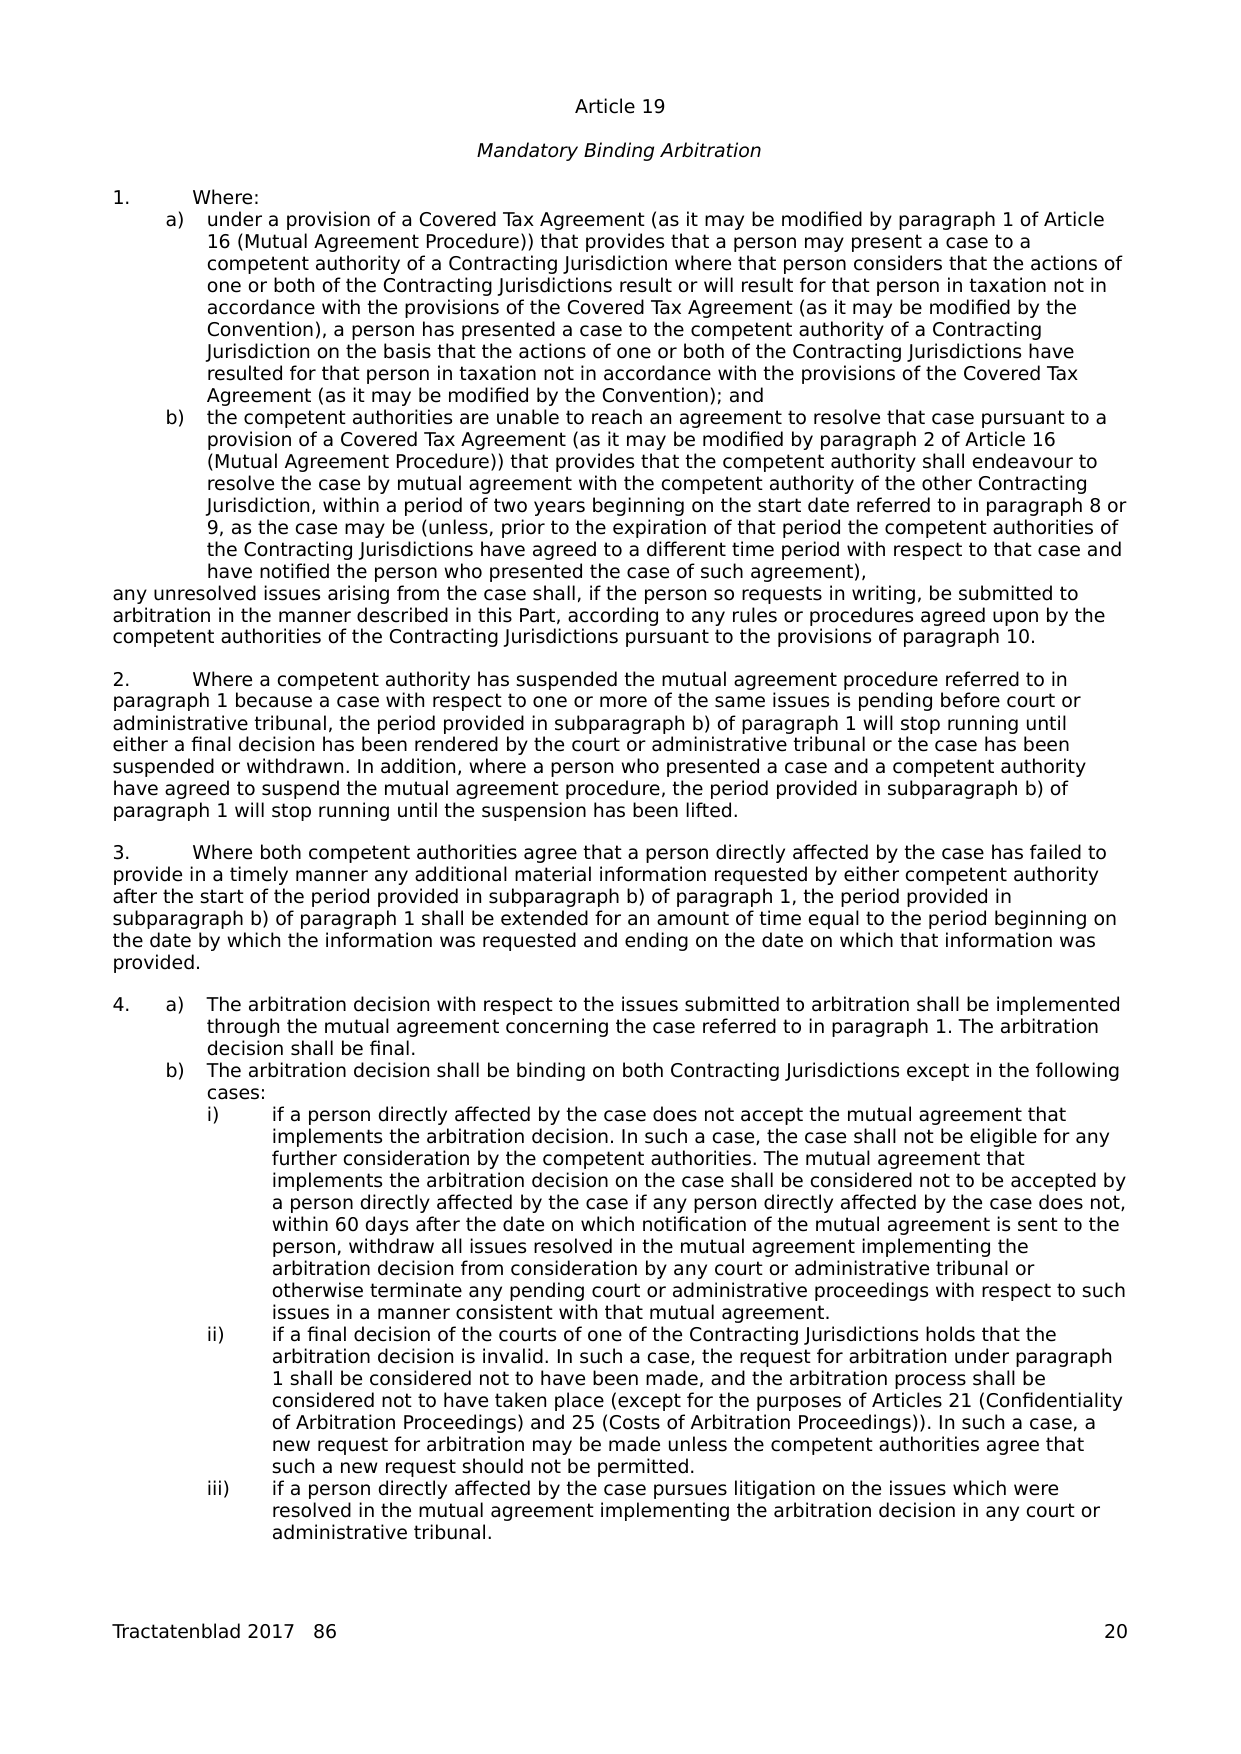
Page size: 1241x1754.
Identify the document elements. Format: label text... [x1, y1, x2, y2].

text b) The arbitration decision shall be binding on both Contracting Jurisdictions except in the following cases: [165, 1060, 1128, 1104]
text 4. a) The arbitration decision with respect to the issues submitted to arbitration shall be implemented through the mutual agreement concerning the case referred to in paragraph 1. The arbitration decision shall be final. [112, 994, 1128, 1060]
text i) if a person directly affected by the case does not accept the mutual agreement that implements the arbitration decision. In such a case, the case shall not be eligible for any further consideration by the competent authorities. The mutual agreement that implements the arbitration decision on the case shall be considered not to be accepted by a person directly affected by the case if any person directly affected by the case does not, within 60 days after the date on which notification of the mutual agreement is sent to the person, withdraw all issues resolved in the mutual agreement implementing the arbitration decision from consideration by any court or administrative tribunal or otherwise terminate any pending court or administrative proceedings with respect to such issues in a manner consistent with that mutual agreement. [207, 1104, 1128, 1324]
text 2. Where a competent authority has suspended the mutual agreement procedure referred to in paragraph 1 because a case with respect to one or more of the same issues is pending before court or administrative tribunal, the period provided in subparagraph b) of paragraph 1 will stop running until either a final decision has been rendered by the court or administrative tribunal or the case has been suspended or withdrawn. In addition, where a person who presented a case and a competent authority have agreed to suspend the mutual agreement procedure, the period provided in subparagraph b) of paragraph 1 will stop running until the suspension has been lifted. [112, 668, 1128, 822]
text 1. Where: [112, 187, 1128, 209]
text b) the competent authorities are unable to reach an agreement to resolve that case pursuant to a provision of a Covered Tax Agreement (as it may be modified by paragraph 2 of Article 16 (Mutual Agreement Procedure)) that provides that the competent authority shall endeavour to resolve the case by mutual agreement with the competent authority of the other Contracting Jurisdiction, within a period of two years beginning on the start date referred to in paragraph 8 or 9, as the case may be (unless, prior to the expiration of that period the competent authorities of the Contracting Jurisdictions have agreed to a different time period with respect to that case and have notified the person who presented the case of such agreement), [165, 407, 1128, 582]
text any unresolved issues arising from the case shall, if the person so requests in writing, be submitted to arbitration in the manner described in this Part, according to any rules or procedures agreed upon by the competent authorities of the Contracting Jurisdictions pursuant to the provisions of paragraph 10. [112, 582, 1128, 648]
subtitle Article 19 Mandatory Binding Arbitration [112, 96, 1128, 162]
text a) under a provision of a Covered Tax Agreement (as it may be modified by paragraph 1 of Article 16 (Mutual Agreement Procedure)) that provides that a person may present a case to a competent authority of a Contracting Jurisdiction where that person considers that the actions of one or both of the Contracting Jurisdictions result or will result for that person in taxation not in accordance with the provisions of the Covered Tax Agreement (as it may be modified by the Convention), a person has presented a case to the competent authority of a Contracting Jurisdiction on the basis that the actions of one or both of the Contracting Jurisdictions have resulted for that person in taxation not in accordance with the provisions of the Covered Tax Agreement (as it may be modified by the Convention); and [165, 209, 1128, 407]
text ii) if a final decision of the courts of one of the Contracting Jurisdictions holds that the arbitration decision is invalid. In such a case, the request for arbitration under paragraph 1 shall be considered not to have been made, and the arbitration process shall be considered not to have taken place (except for the purposes of Articles 21 (Confidentiality of Arbitration Proceedings) and 25 (Costs of Arbitration Proceedings)). In such a case, a new request for arbitration may be made unless the competent authorities agree that such a new request should not be permitted. [207, 1324, 1128, 1478]
text iii) if a person directly affected by the case pursues litigation on the issues which were resolved in the mutual agreement implementing the arbitration decision in any court or administrative tribunal. [207, 1478, 1128, 1544]
text 3. Where both competent authorities agree that a person directly affected by the case has failed to provide in a timely manner any additional material information requested by either competent authority after the start of the period provided in subparagraph b) of paragraph 1, the period provided in subparagraph b) of paragraph 1 shall be extended for an amount of time equal to the period beginning on the date by which the information was requested and ending on the date on which that information was provided. [112, 842, 1128, 974]
